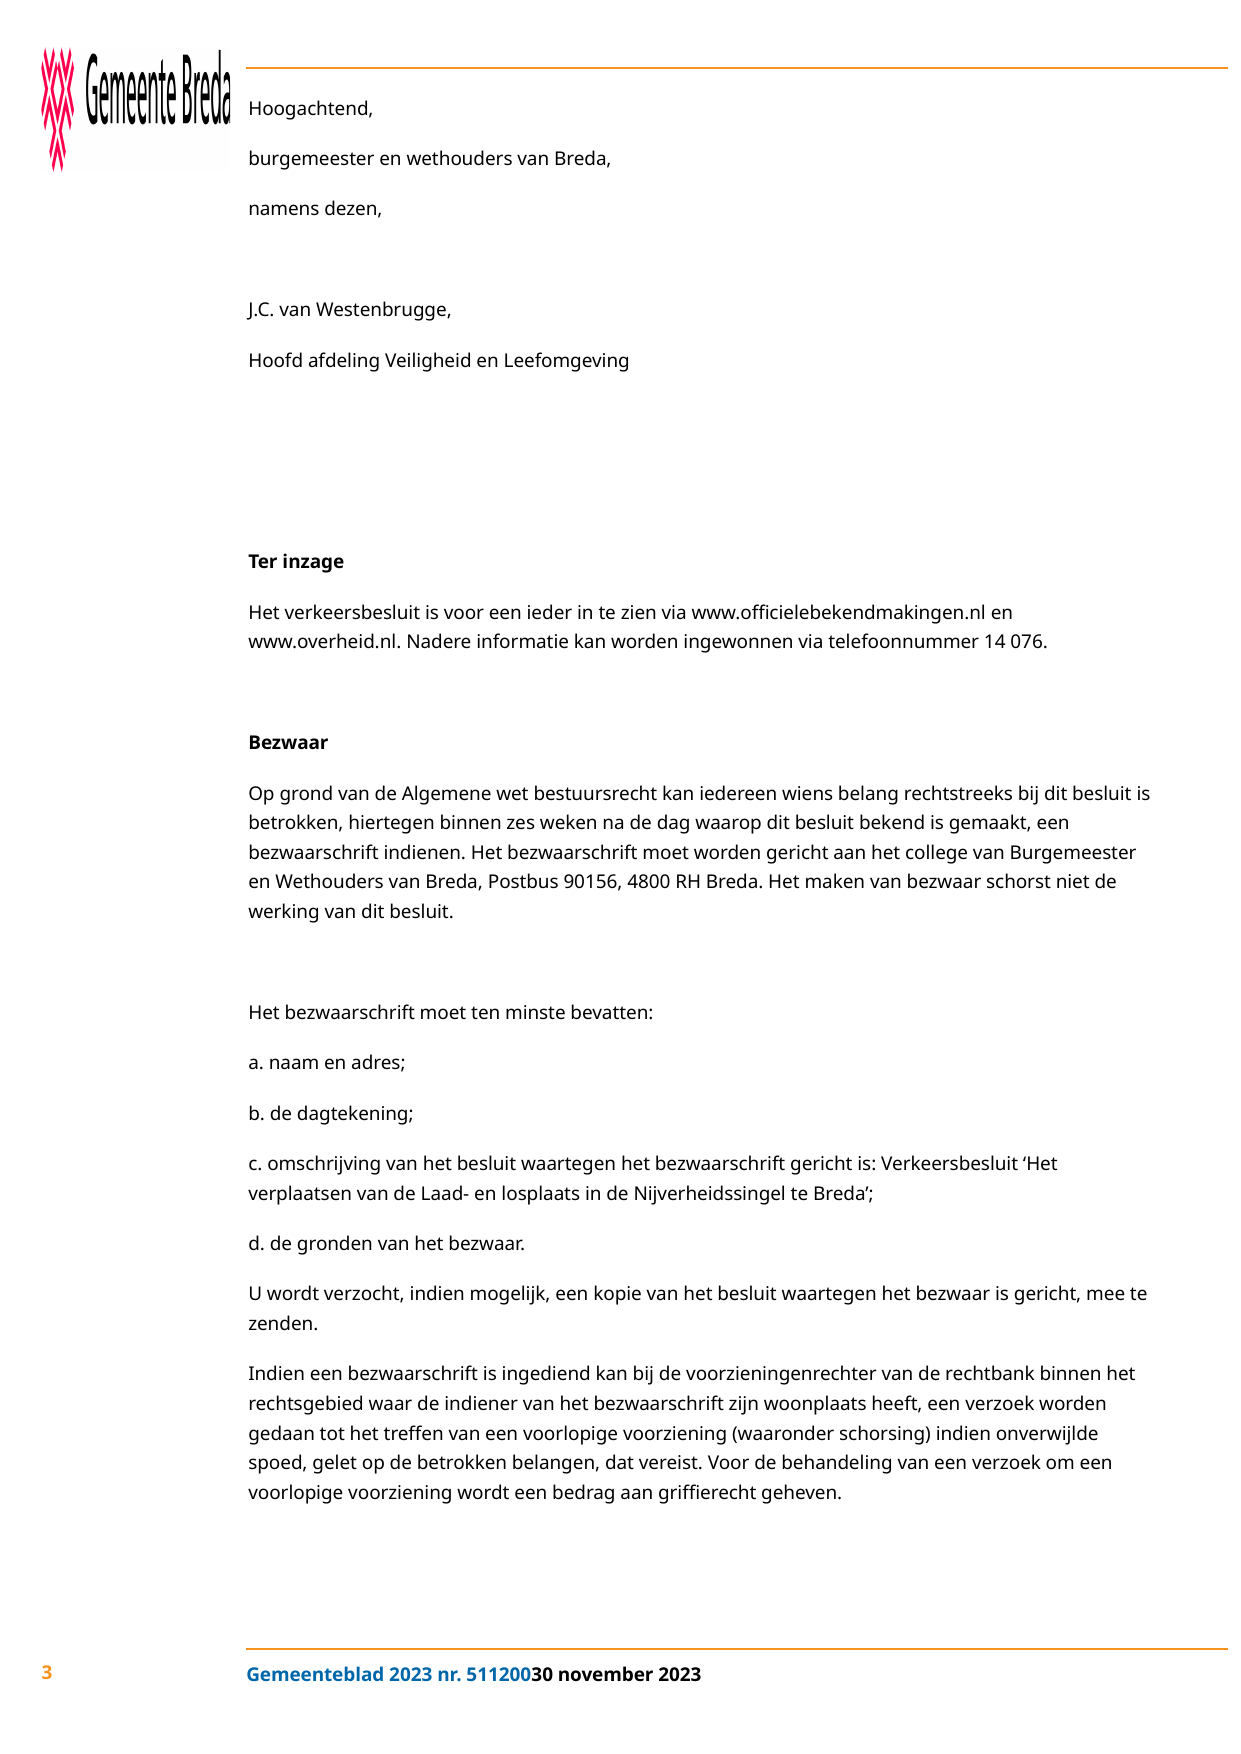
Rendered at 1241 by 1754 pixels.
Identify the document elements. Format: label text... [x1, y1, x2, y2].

text a. naam en adres; [248, 1049, 1152, 1075]
text Het verkeersbesluit is voor een ieder in te zien via www.officielebekendmakingen.nl en www.overheid.nl. Nadere informatie kan worden ingewonnen via telefoonnummer 14 076. [248, 599, 1152, 654]
text J.C. van Westenbrugge, [248, 296, 1152, 322]
text Op grond van de Algemene wet bestuursrecht kan iedereen wiens belang rechtstreeks bij dit besluit is betrokken, hiertegen binnen zes weken na de dag waarop dit besluit bekend is gemaakt, een bezwaarschrift indienen. Het bezwaarschrift moet worden gericht aan het college van Burgemeester en Wethouders van Breda, Postbus 90156, 4800 RH Breda. Het maken van bezwaar schorst niet de werking van dit besluit. [248, 780, 1152, 924]
text c. omschrijving van het besluit waartegen het bezwaarschrift gericht is: Verkeersbesluit ‘Het verplaatsen van de Laad- en losplaats in de Nijverheidssingel te Breda’; [248, 1150, 1152, 1206]
text U wordt verzocht, indien mogelijk, een kopie van het besluit waartegen het bezwaar is gericht, mee te zenden. [248, 1281, 1152, 1336]
text namens dezen, [248, 196, 1152, 221]
picture [41, 47, 231, 172]
text Het bezwaarschrift moet ten minste bevatten: [248, 999, 1152, 1025]
text Bezwaar [248, 729, 1152, 755]
text Hoogachtend, [248, 95, 1152, 121]
text Indien een bezwaarschrift is ingediend kan bij de voorzieningenrechter van de rechtbank binnen het rechtsgebied waar de indiener van het bezwaarschrift zijn woonplaats heeft, een verzoek worden gedaan tot het treffen van een voorlopige voorziening (waaronder schorsing) indien onverwijlde spoed, gelet op de betrokken belangen, dat vereist. Voor de behandeling van een verzoek om een voorlopige voorziening wordt een bedrag aan griffierecht geheven. [248, 1361, 1152, 1505]
text b. de dagtekening; [248, 1100, 1152, 1126]
text d. de gronden van het bezwaar. [248, 1230, 1152, 1256]
text burgemeester en wethouders van Breda, [248, 145, 1152, 171]
text Ter inzage [248, 548, 1152, 574]
text Hoofd afdeling Veiligheid en Leefomgeving [248, 347, 1152, 373]
